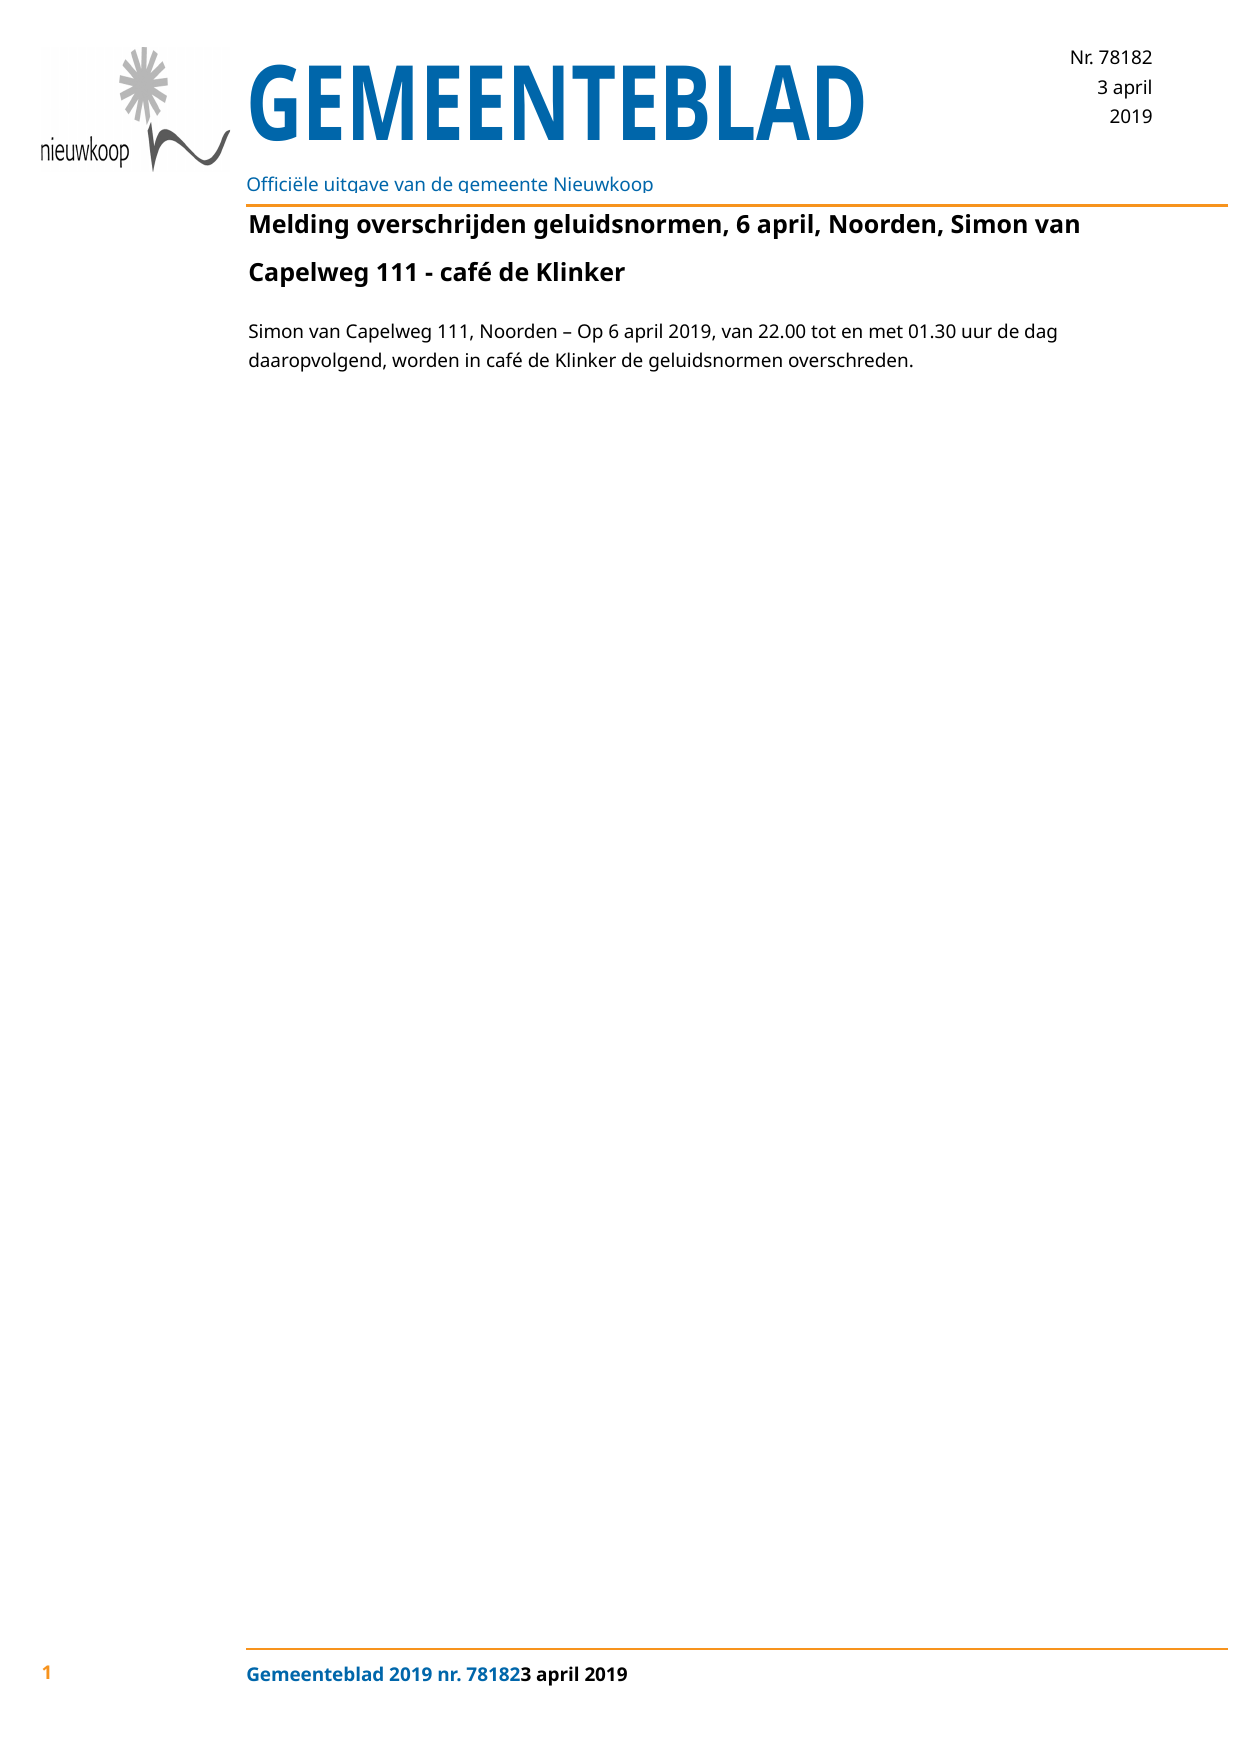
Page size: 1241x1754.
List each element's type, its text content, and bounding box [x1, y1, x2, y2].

picture [41, 47, 231, 172]
text Simon van Capelweg 111, Noorden – Op 6 april 2019, van 22.00 tot en met 01.30 uur de dag daaropvolgend, worden in café de Klinker de geluidsnormen overschreden. [248, 318, 1152, 373]
text Melding overschrijden geluidsnormen, 6 april, Noorden, Simon van Capelweg 111 - café de Klinker [248, 207, 1152, 288]
